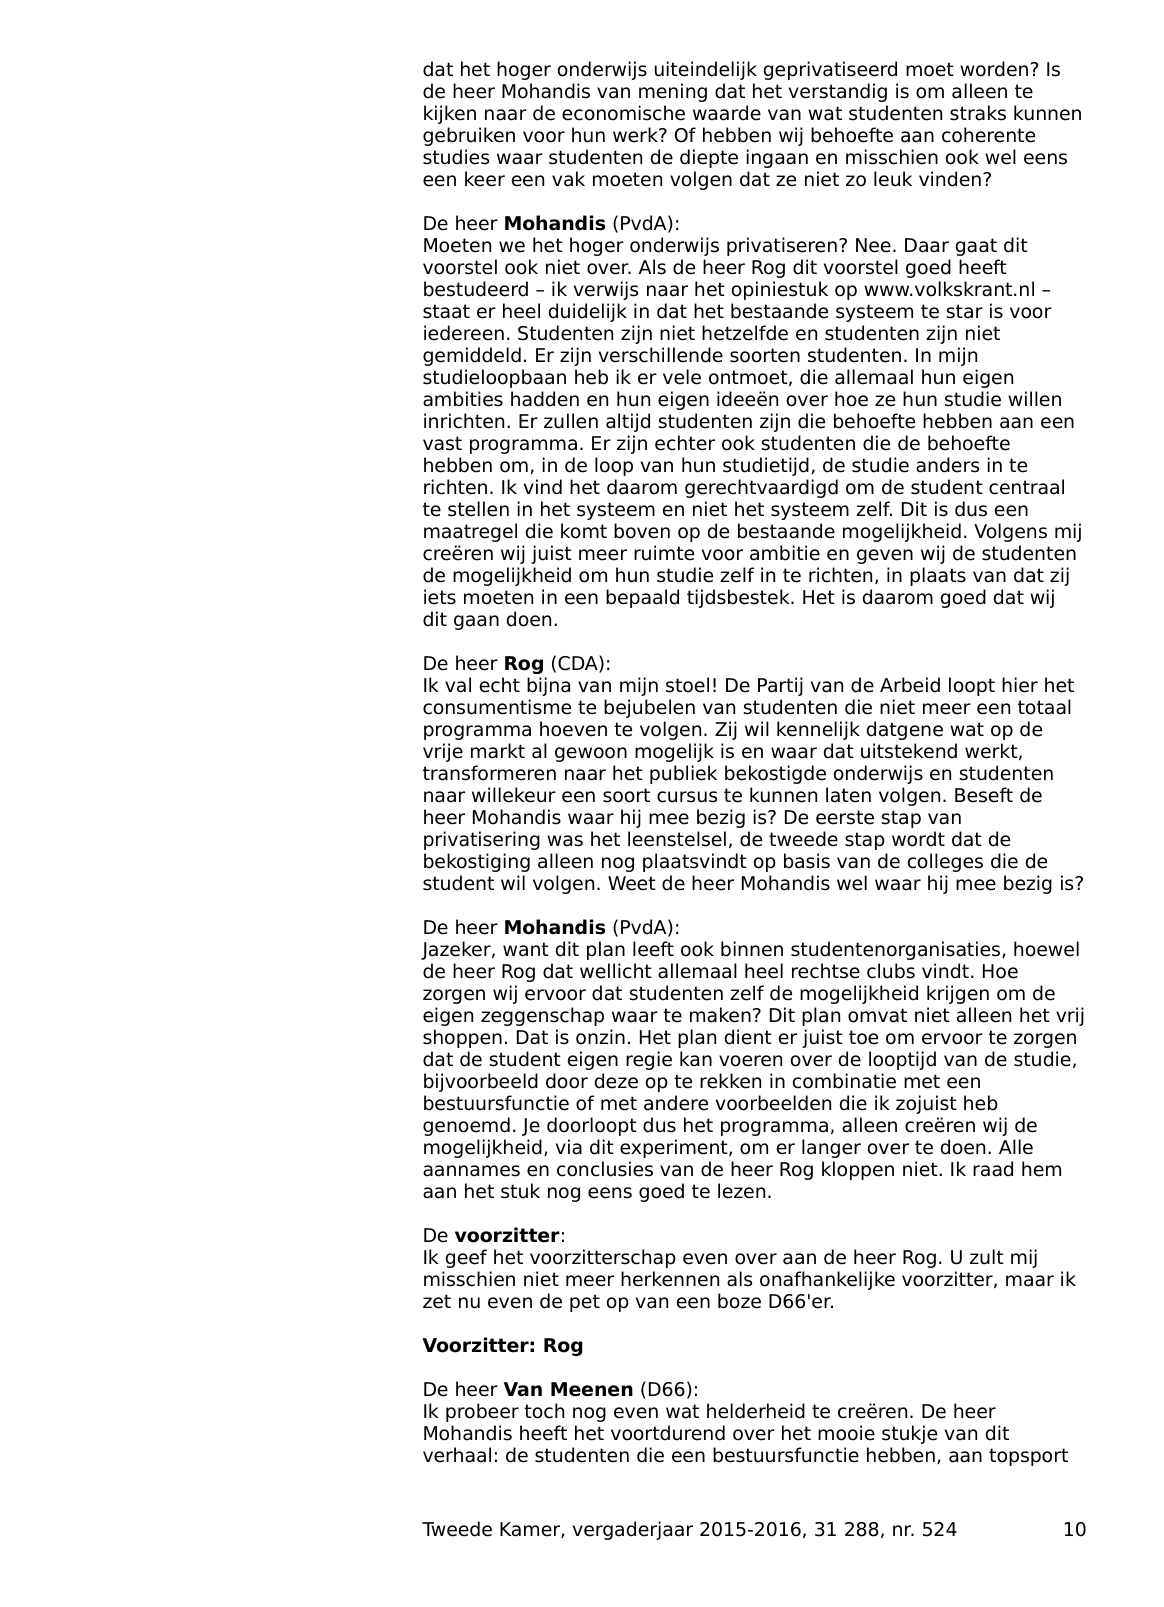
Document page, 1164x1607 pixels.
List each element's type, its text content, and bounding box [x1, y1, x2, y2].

text Ik probeer toch nog even wat helderheid te creëren. De heer Mohandis heeft het voortdurend over het mooie stukje van dit verhaal: de studenten die een bestuursfunctie hebben, aan topsport [422, 1401, 1087, 1467]
text Ik val echt bijna van mijn stoel! De Partij van de Arbeid loopt hier het consumentisme te bejubelen van studenten die niet meer een totaal programma hoeven te volgen. Zij wil kennelijk datgene wat op de vrije markt al gewoon mogelijk is en waar dat uitstekend werkt, transformeren naar het publiek bekostigde onderwijs en studenten naar willekeur een soort cursus te kunnen laten volgen. Beseft de heer Mohandis waar hij mee bezig is? De eerste stap van privatisering was het leenstelsel, de tweede stap wordt dat de bekostiging alleen nog plaatsvindt op basis van de colleges die de student wil volgen. Weet de heer Mohandis wel waar hij mee bezig is? [422, 675, 1087, 895]
text De voorzitter: [422, 1225, 1087, 1247]
subtitle Voorzitter: Rog [422, 1335, 1087, 1357]
text De heer Mohandis (PvdA): [422, 213, 1087, 235]
text Moeten we het hoger onderwijs privatiseren? Nee. Daar gaat dit voorstel ook niet over. Als de heer Rog dit voorstel goed heeft bestudeerd – ik verwijs naar het opiniestuk op www.volkskrant.nl – staat er heel duidelijk in dat het bestaande systeem te star is voor iedereen. Studenten zijn niet hetzelfde en studenten zijn niet gemiddeld. Er zijn verschillende soorten studenten. In mijn studieloopbaan heb ik er vele ontmoet, die allemaal hun eigen ambities hadden en hun eigen ideeën over hoe ze hun studie willen inrichten. Er zullen altijd studenten zijn die behoefte hebben aan een vast programma. Er zijn echter ook studenten die de behoefte hebben om, in de loop van hun studietijd, de studie anders in te richten. Ik vind het daarom gerechtvaardigd om de student centraal te stellen in het systeem en niet het systeem zelf. Dit is dus een maatregel die komt boven op de bestaande mogelijkheid. Volgens mij creëren wij juist meer ruimte voor ambitie en geven wij de studenten de mogelijkheid om hun studie zelf in te richten, in plaats van dat zij iets moeten in een bepaald tijdsbestek. Het is daarom goed dat wij dit gaan doen. [422, 235, 1087, 631]
text De heer Mohandis (PvdA): [422, 917, 1087, 939]
text dat het hoger onderwijs uiteindelijk geprivatiseerd moet worden? Is de heer Mohandis van mening dat het verstandig is om alleen te kijken naar de economische waarde van wat studenten straks kunnen gebruiken voor hun werk? Of hebben wij behoefte aan coherente studies waar studenten de diepte ingaan en misschien ook wel eens een keer een vak moeten volgen dat ze niet zo leuk vinden? [422, 59, 1087, 191]
text De heer Van Meenen (D66): [422, 1379, 1087, 1401]
text Jazeker, want dit plan leeft ook binnen studentenorganisaties, hoewel de heer Rog dat wellicht allemaal heel rechtse clubs vindt. Hoe zorgen wij ervoor dat studenten zelf de mogelijkheid krijgen om de eigen zeggenschap waar te maken? Dit plan omvat niet alleen het vrij shoppen. Dat is onzin. Het plan dient er juist toe om ervoor te zorgen dat de student eigen regie kan voeren over de looptijd van de studie, bijvoorbeeld door deze op te rekken in combinatie met een bestuursfunctie of met andere voorbeelden die ik zojuist heb genoemd. Je doorloopt dus het programma, alleen creëren wij de mogelijkheid, via dit experiment, om er langer over te doen. Alle aannames en conclusies van de heer Rog kloppen niet. Ik raad hem aan het stuk nog eens goed te lezen. [422, 939, 1087, 1203]
text Ik geef het voorzitterschap even over aan de heer Rog. U zult mij misschien niet meer herkennen als onafhankelijke voorzitter, maar ik zet nu even de pet op van een boze D66'er. [422, 1247, 1087, 1313]
text De heer Rog (CDA): [422, 653, 1087, 675]
